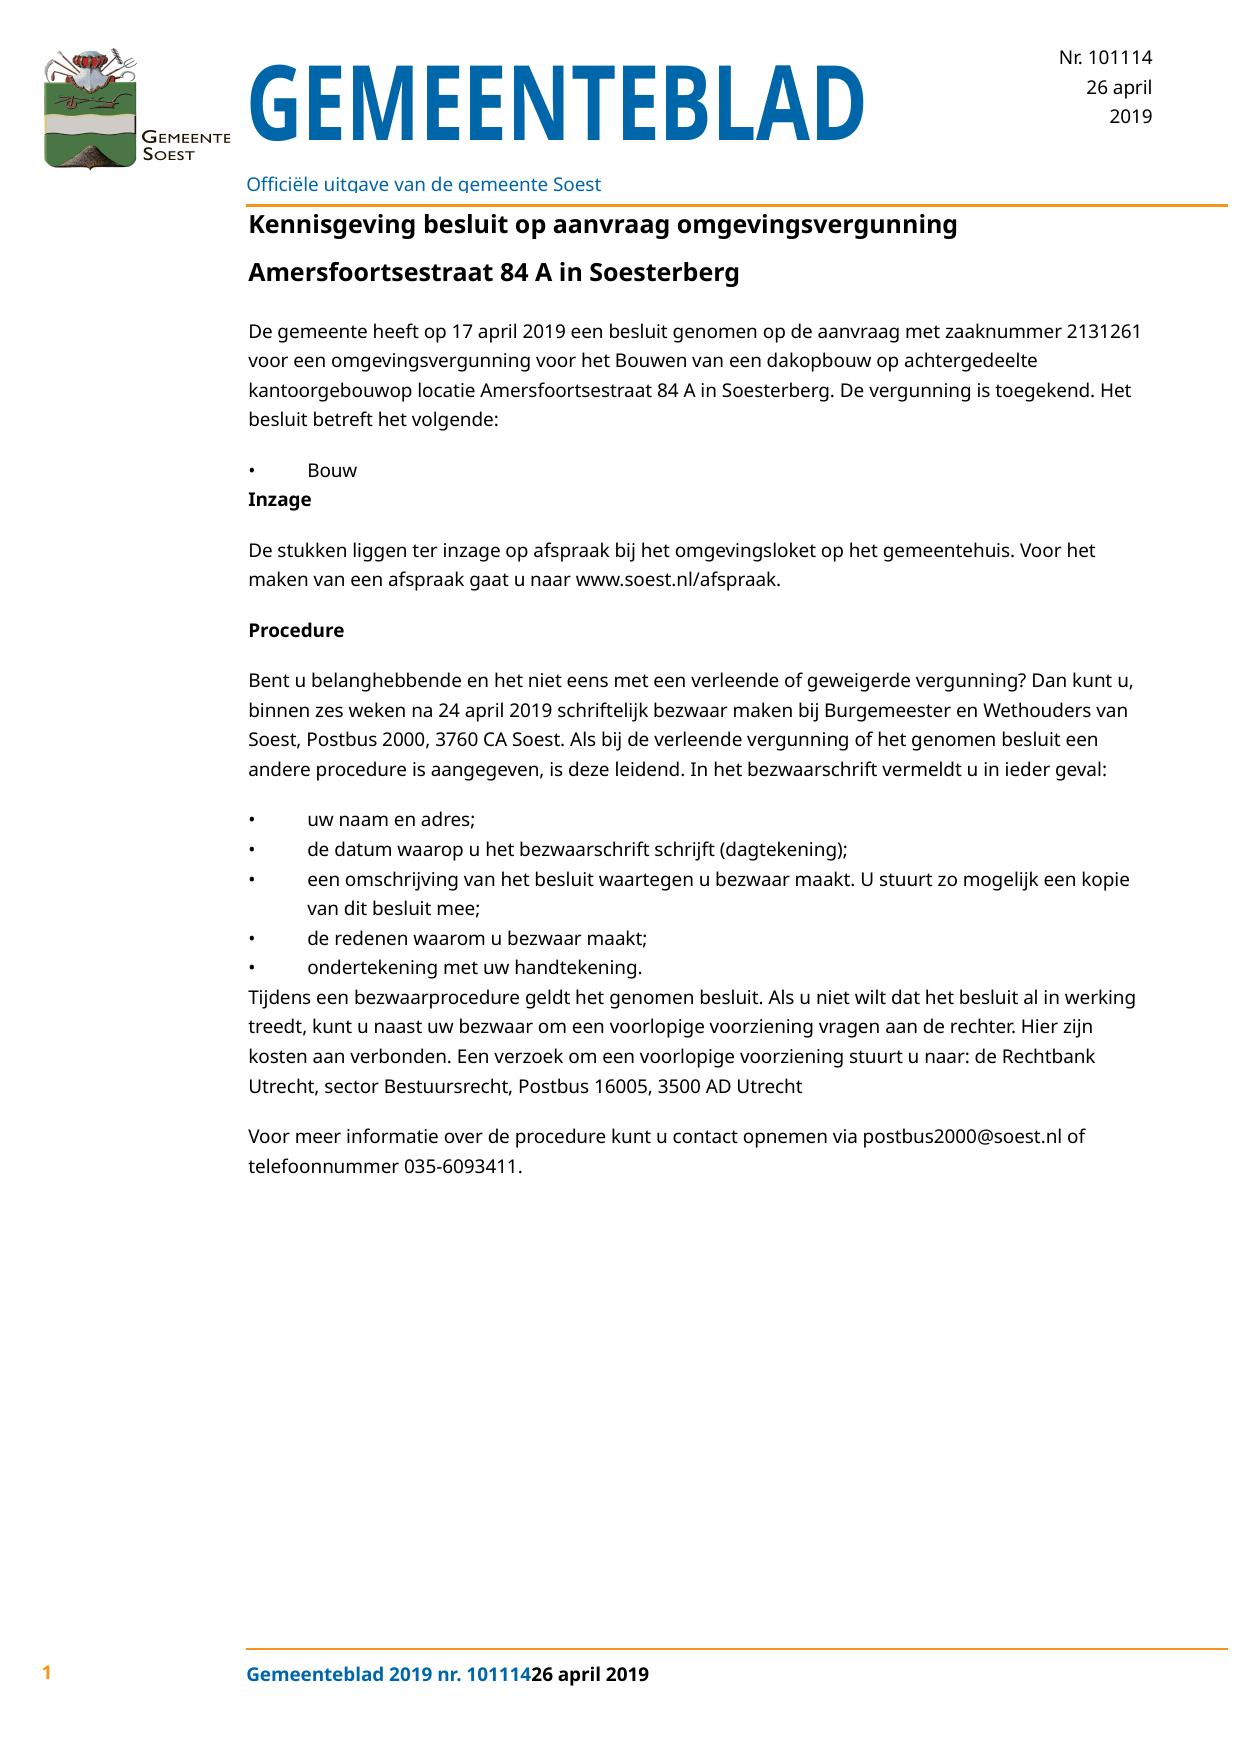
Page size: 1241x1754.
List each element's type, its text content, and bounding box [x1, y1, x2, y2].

list uw naam en adres; [248, 807, 1152, 832]
picture [41, 47, 231, 172]
text Tijdens een bezwaarprocedure geldt het genomen besluit. Als u niet wilt dat het besluit al in werking treedt, kunt u naast uw bezwaar om een voorlopige voorziening vragen aan de rechter. Hier zijn kosten aan verbonden. Een verzoek om een voorlopige voorziening stuurt u naar: de Rechtbank Utrecht, sector Bestuursrecht, Postbus 16005, 3500 AD Utrecht [248, 984, 1152, 1099]
text Procedure [248, 617, 1152, 643]
list Bouw [248, 457, 1152, 483]
text De gemeente heeft op 17 april 2019 een besluit genomen op de aanvraag met zaaknummer 2131261 voor een omgevingsvergunning voor het Bouwen van een dakopbouw op achtergedeelte kantoorgebouwop locatie Amersfoortsestraat 84 A in Soesterberg. De vergunning is toegekend. Het besluit betreft het volgende: [248, 318, 1152, 432]
text Voor meer informatie over de procedure kunt u contact opnemen via postbus2000@soest.nl of telefoonnummer 035-6093411. [248, 1123, 1152, 1179]
list de redenen waarom u bezwaar maakt; [248, 925, 1152, 951]
list ondertekening met uw handtekening. [248, 954, 1152, 980]
list een omschrijving van het besluit waartegen u bezwaar maakt. U stuurt zo mogelijk een kopie van dit besluit mee; [248, 866, 1152, 921]
text Bent u belanghebbende en het niet eens met een verleende of geweigerde vergunning? Dan kunt u, binnen zes weken na 24 april 2019 schriftelijk bezwaar maken bij Burgemeester en Wethouders van Soest, Postbus 2000, 3760 CA Soest. Als bij de verleende vergunning of het genomen besluit een andere procedure is aangegeven, is deze leidend. In het bezwaarschrift vermeldt u in ieder geval: [248, 667, 1152, 782]
text De stukken liggen ter inzage op afspraak bij het omgevingsloket op het gemeentehuis. Voor het maken van een afspraak gaat u naar www.soest.nl/afspraak. [248, 537, 1152, 592]
list de datum waarop u het bezwaarschrift schrijft (dagtekening); [248, 836, 1152, 862]
text Inzage [248, 487, 1152, 512]
text Kennisgeving besluit op aanvraag omgevingsvergunning Amersfoortsestraat 84 A in Soesterberg [248, 207, 1152, 288]
